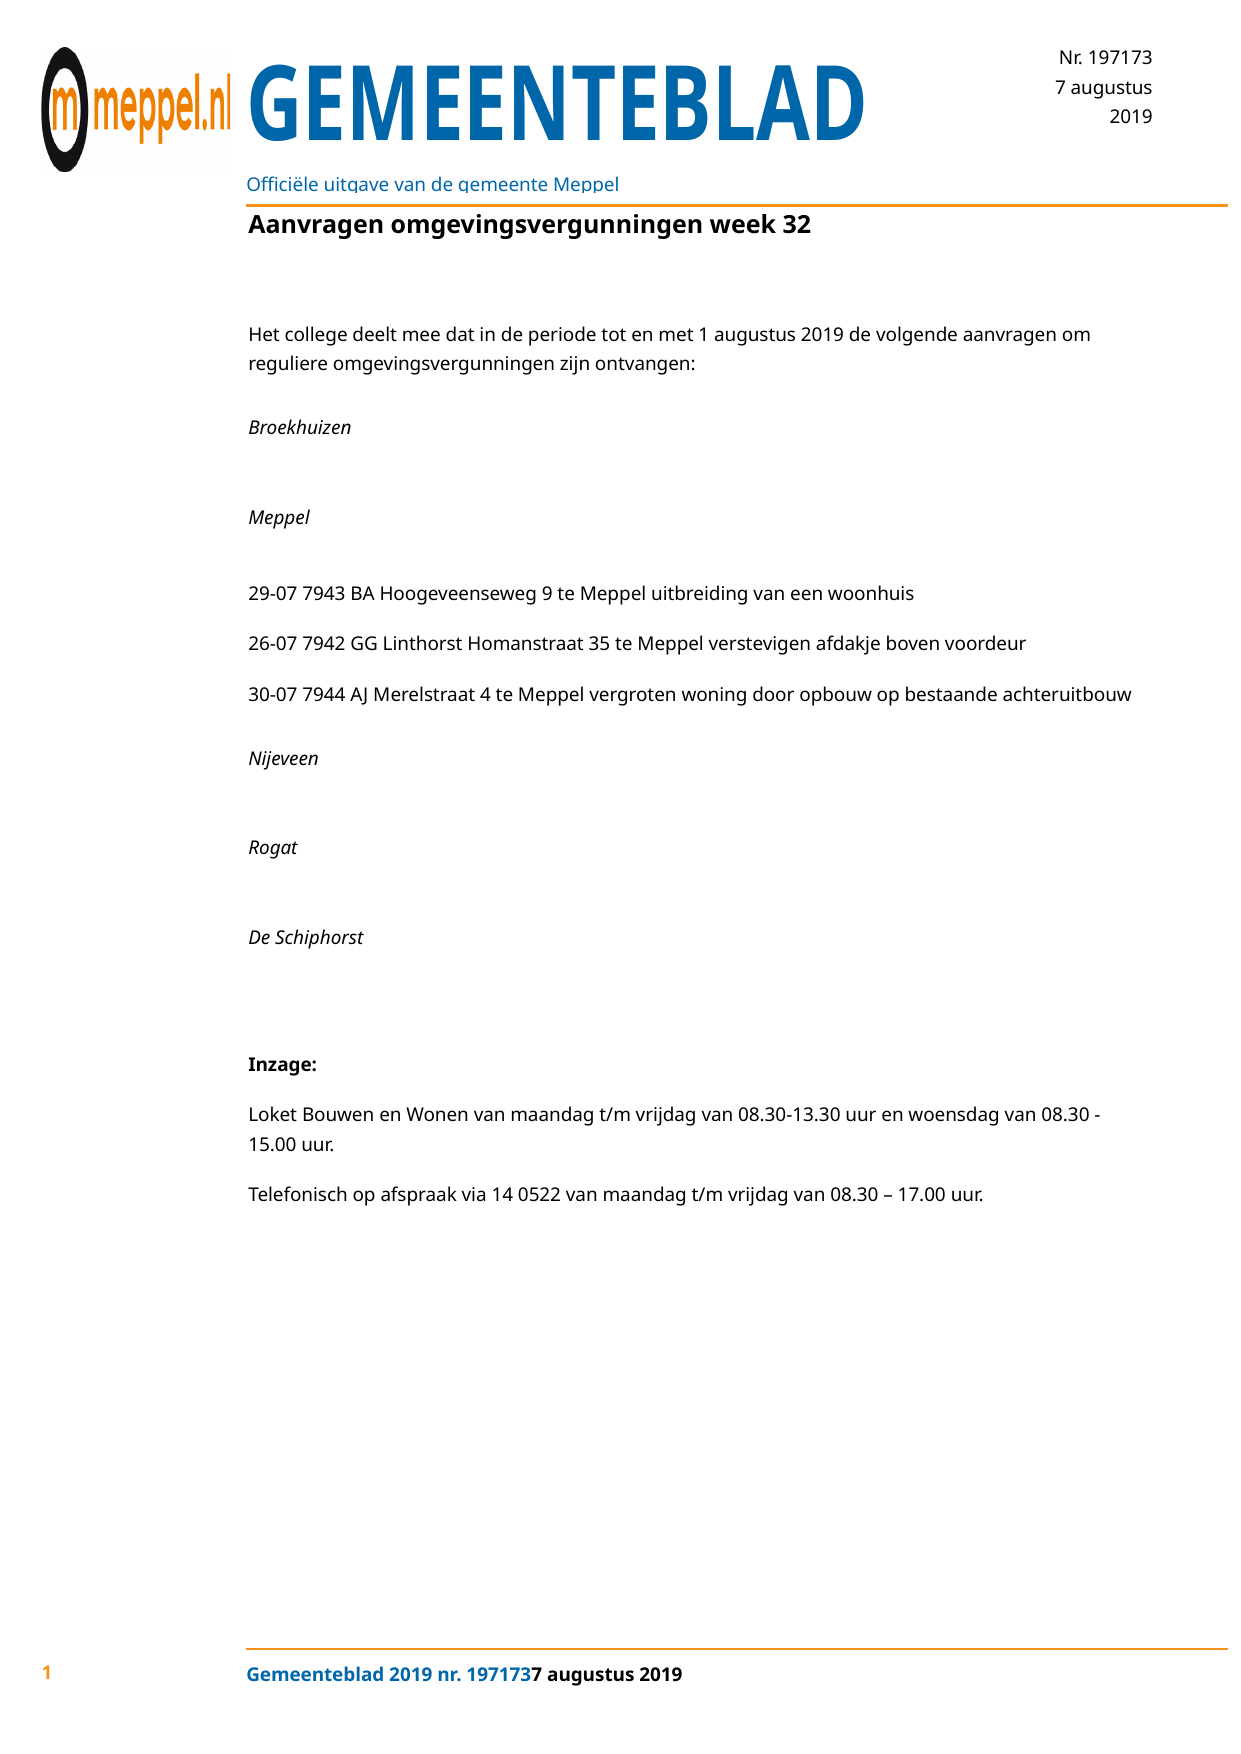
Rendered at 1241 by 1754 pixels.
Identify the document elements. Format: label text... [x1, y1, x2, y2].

text Nijeveen [248, 745, 1152, 771]
picture [41, 47, 231, 172]
text Rogat [248, 834, 1152, 860]
text Loket Bouwen en Wonen van maandag t/m vrijdag van 08.30-13.30 uur en woensdag van 08.30 - 15.00 uur. [248, 1101, 1152, 1157]
text Het college deelt mee dat in de periode tot en met 1 augustus 2019 de volgende aanvragen om reguliere omgevingsvergunningen zijn ontvangen: [248, 321, 1152, 376]
text Inzage: [248, 1051, 1152, 1077]
text Aanvragen omgevingsvergunningen week 32 [248, 207, 1152, 241]
text Telefonisch op afspraak via 14 0522 van maandag t/m vrijdag van 08.30 – 17.00 uur. [248, 1181, 1152, 1207]
text Meppel [248, 504, 1152, 530]
text 29-07 7943 BA Hoogeveenseweg 9 te Meppel uitbreiding van een woonhuis [248, 580, 1152, 606]
text 30-07 7944 AJ Merelstraat 4 te Meppel vergroten woning door opbouw op bestaande achteruitbouw [248, 681, 1152, 707]
text De Schiphorst [248, 924, 1152, 950]
text 26-07 7942 GG Linthorst Homanstraat 35 te Meppel verstevigen afdakje boven voordeur [248, 631, 1152, 656]
text Broekhuizen [248, 414, 1152, 440]
